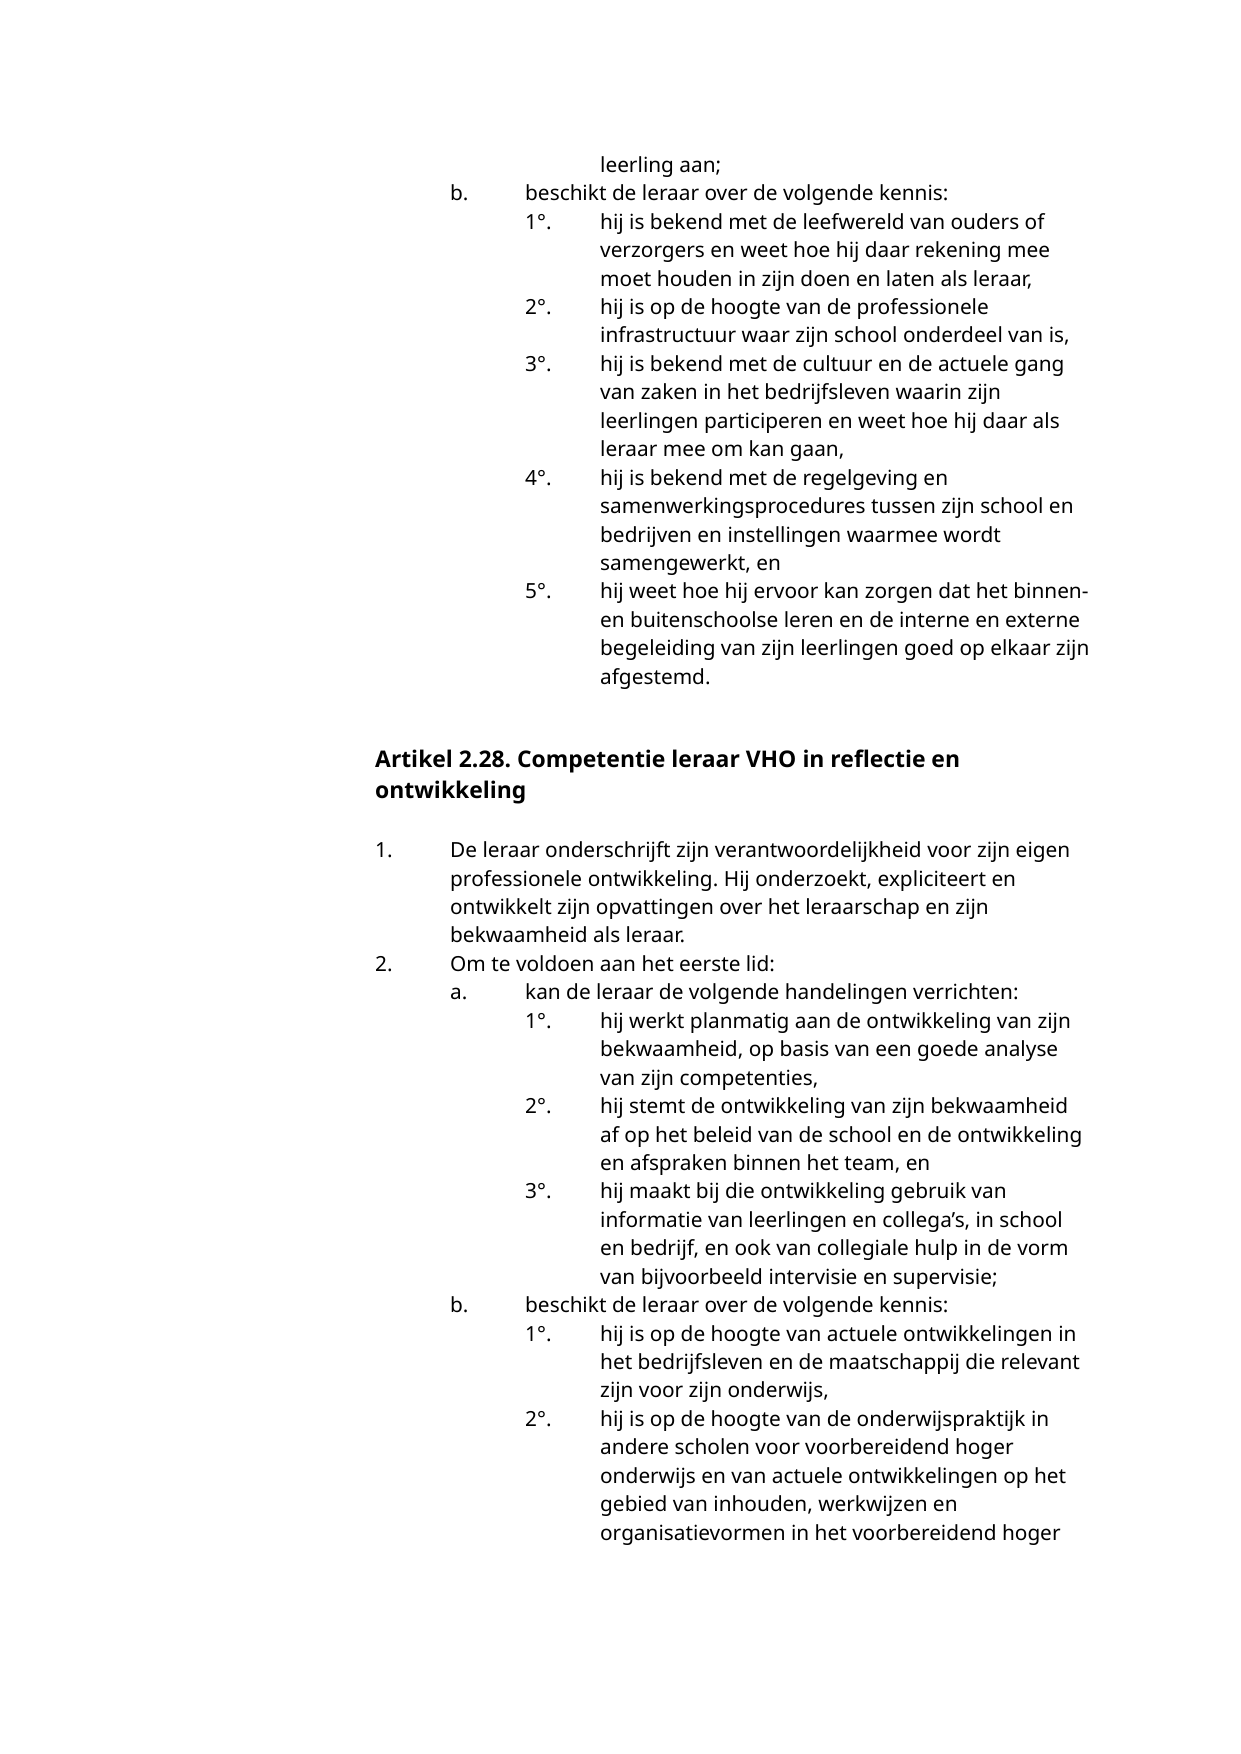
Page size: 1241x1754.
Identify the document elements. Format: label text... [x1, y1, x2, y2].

list beschikt de leraar over de volgende kennis: [450, 178, 1090, 207]
list hij is bekend met de leefwereld van ouders of verzorgers en weet hoe hij daar rekening mee moet houden in zijn doen en laten als leraar, [525, 207, 1090, 292]
list Om te voldoen aan het eerste lid: [375, 949, 1090, 977]
list kan de leraar de volgende handelingen verrichten: [450, 977, 1090, 1006]
list hij is op de hoogte van de onderwijspraktijk in andere scholen voor voorbereidend hoger onderwijs en van actuele ontwikkelingen op het gebied van inhouden, werkwijzen en organisatievormen in het voorbereidend hoger [525, 1404, 1090, 1546]
list hij is op de hoogte van de professionele infrastructuur waar zijn school onderdeel van is, [525, 292, 1090, 349]
list hij maakt bij die ontwikkeling gebruik van informatie van leerlingen en collega’s, in school en bedrijf, en ook van collegiale hulp in de vorm van bijvoorbeeld intervisie en supervisie; [525, 1177, 1090, 1290]
list beschikt de leraar over de volgende kennis: [450, 1290, 1090, 1319]
list hij is op de hoogte van actuele ontwikkelingen in het bedrijfsleven en de maatschappij die relevant zijn voor zijn onderwijs, [525, 1319, 1090, 1404]
list hij is bekend met de cultuur en de actuele gang van zaken in het bedrijfsleven waarin zijn leerlingen participeren en weet hoe hij daar als leraar mee om kan gaan, [525, 349, 1090, 463]
list hij stemt de ontwikkeling van zijn bekwaamheid af op het beleid van de school en de ontwikkeling en afspraken binnen het team, en [525, 1091, 1090, 1177]
list De leraar onderschrijft zijn verantwoordelijkheid voor zijn eigen professionele ontwikkeling. Hij onderzoekt, expliciteert en ontwikkelt zijn opvattingen over het leraarschap en zijn bekwaamheid als leraar. [375, 835, 1090, 949]
subtitle Artikel 2.28. Competentie leraar VHO in reflectie en ontwikkeling [375, 743, 1090, 805]
list leerling aan; [525, 150, 1090, 178]
list hij is bekend met de regelgeving en samenwerkingsprocedures tussen zijn school en bedrijven en instellingen waarmee wordt samengewerkt, en [525, 463, 1090, 577]
list hij werkt planmatig aan de ontwikkeling van zijn bekwaamheid, op basis van een goede analyse van zijn competenties, [525, 1006, 1090, 1091]
list hij weet hoe hij ervoor kan zorgen dat het binnen- en buitenschoolse leren en de interne en externe begeleiding van zijn leerlingen goed op elkaar zijn afgestemd. [525, 577, 1090, 690]
